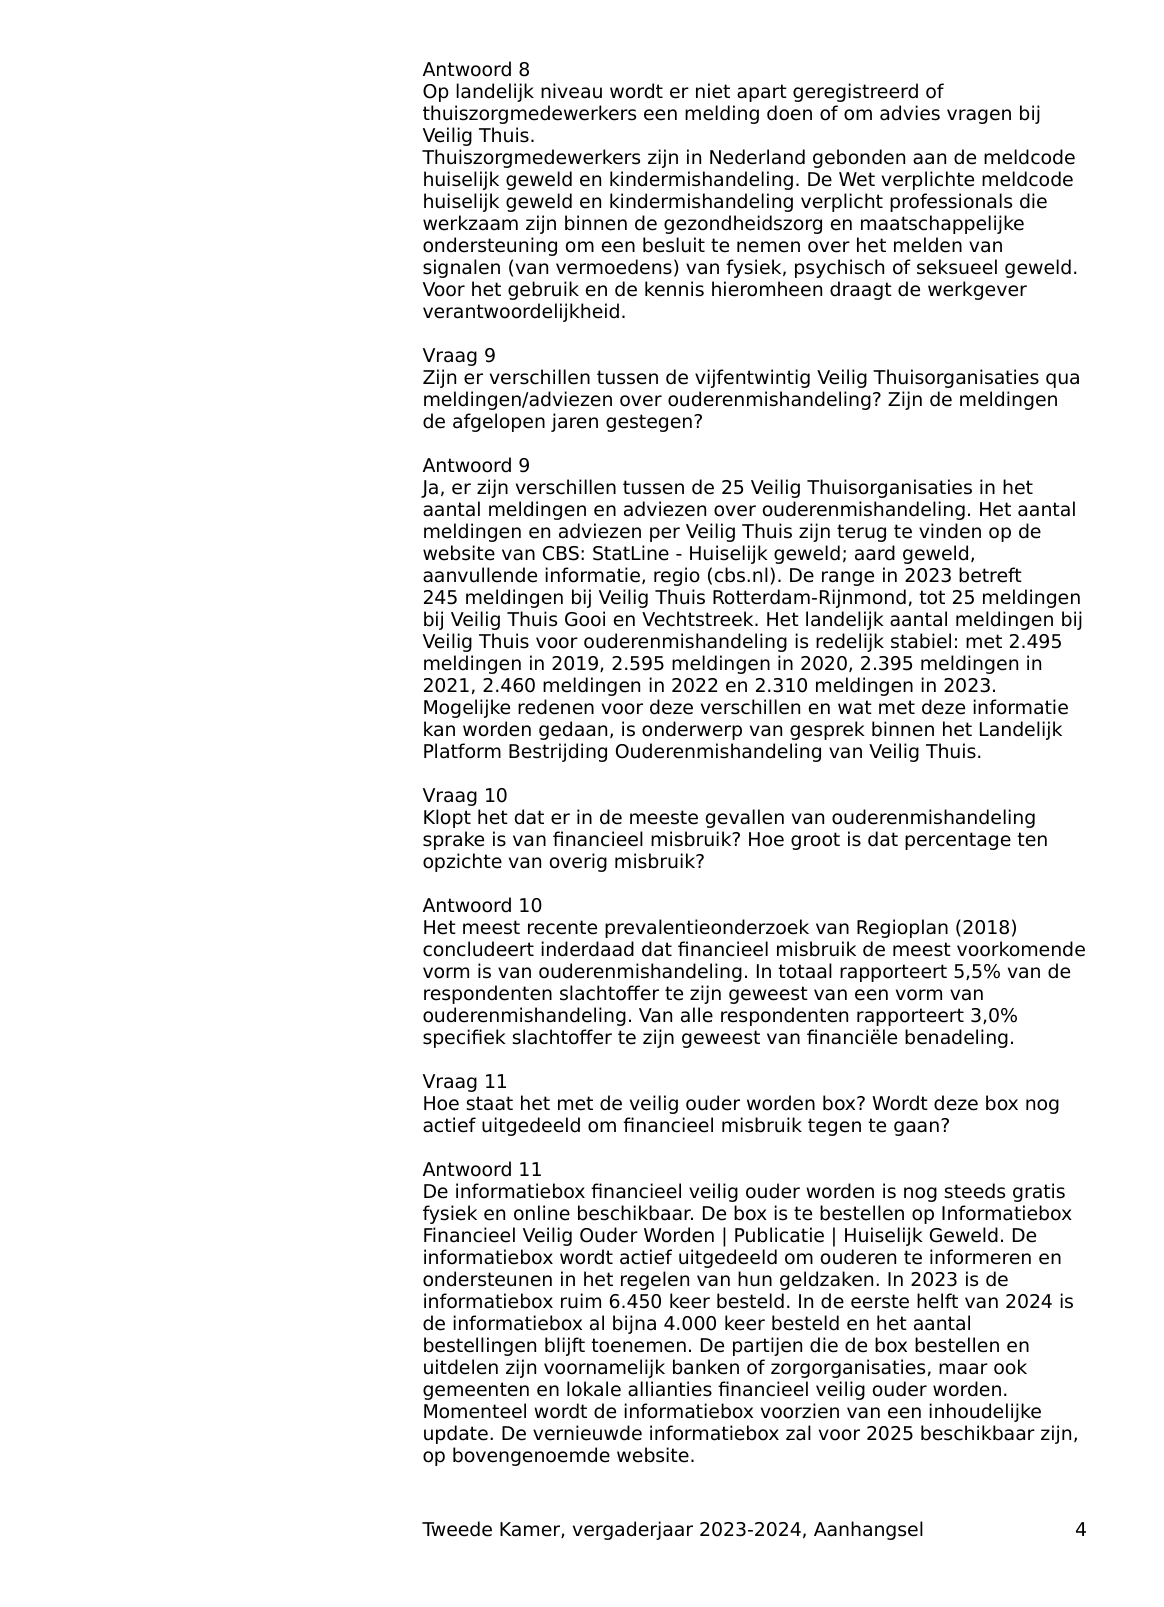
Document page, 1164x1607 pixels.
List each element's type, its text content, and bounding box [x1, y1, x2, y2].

text Vraag 11 [422, 1071, 1087, 1093]
text Zijn er verschillen tussen de vijfentwintig Veilig Thuisorganisaties qua meldingen/adviezen over ouderenmishandeling? Zijn de meldingen de afgelopen jaren gestegen? [422, 367, 1087, 433]
text Vraag 10 [422, 785, 1087, 807]
text Ja, er zijn verschillen tussen de 25 Veilig Thuisorganisaties in het aantal meldingen en adviezen over ouderenmishandeling. Het aantal meldingen en adviezen per Veilig Thuis zijn terug te vinden op de website van CBS: StatLine - Huiselijk geweld; aard geweld, aanvullende informatie, regio (cbs.nl). De range in 2023 betreft 245 meldingen bij Veilig Thuis Rotterdam-Rijnmond, tot 25 meldingen bij Veilig Thuis Gooi en Vechtstreek. Het landelijk aantal meldingen bij Veilig Thuis voor ouderenmishandeling is redelijk stabiel: met 2.495 meldingen in 2019, 2.595 meldingen in 2020, 2.395 meldingen in 2021, 2.460 meldingen in 2022 en 2.310 meldingen in 2023. Mogelijke redenen voor deze verschillen en wat met deze informatie kan worden gedaan, is onderwerp van gesprek binnen het Landelijk Platform Bestrijding Ouderenmishandeling van Veilig Thuis. [422, 477, 1087, 763]
text Thuiszorgmedewerkers zijn in Nederland gebonden aan de meldcode huiselijk geweld en kindermishandeling. De Wet verplichte meldcode huiselijk geweld en kindermishandeling verplicht professionals die werkzaam zijn binnen de gezondheidszorg en maatschappelijke ondersteuning om een besluit te nemen over het melden van signalen (van vermoedens) van fysiek, psychisch of seksueel geweld. Voor het gebruik en de kennis hieromheen draagt de werkgever verantwoordelijkheid. [422, 147, 1087, 323]
text Het meest recente prevalentieonderzoek van Regioplan (2018) concludeert inderdaad dat financieel misbruik de meest voorkomende vorm is van ouderenmishandeling. In totaal rapporteert 5,5% van de respondenten slachtoffer te zijn geweest van een vorm van ouderenmishandeling. Van alle respondenten rapporteert 3,0% specifiek slachtoffer te zijn geweest van financiële benadeling. [422, 917, 1087, 1049]
text Antwoord 10 [422, 895, 1087, 917]
text De informatiebox financieel veilig ouder worden is nog steeds gratis fysiek en online beschikbaar. De box is te bestellen op Informatiebox Financieel Veilig Ouder Worden | Publicatie | Huiselijk Geweld. De informatiebox wordt actief uitgedeeld om ouderen te informeren en ondersteunen in het regelen van hun geldzaken. In 2023 is de informatiebox ruim 6.450 keer besteld. In de eerste helft van 2024 is de informatiebox al bijna 4.000 keer besteld en het aantal bestellingen blijft toenemen. De partijen die de box bestellen en uitdelen zijn voornamelijk banken of zorgorganisaties, maar ook gemeenten en lokale allianties financieel veilig ouder worden. Momenteel wordt de informatiebox voorzien van een inhoudelijke update. De vernieuwde informatiebox zal voor 2025 beschikbaar zijn, op bovengenoemde website. [422, 1181, 1087, 1467]
text Op landelijk niveau wordt er niet apart geregistreerd of thuiszorgmedewerkers een melding doen of om advies vragen bij Veilig Thuis. [422, 81, 1087, 147]
text Antwoord 9 [422, 455, 1087, 477]
text Vraag 9 [422, 345, 1087, 367]
text Hoe staat het met de veilig ouder worden box? Wordt deze box nog actief uitgedeeld om financieel misbruik tegen te gaan? [422, 1093, 1087, 1137]
text Antwoord 11 [422, 1159, 1087, 1181]
text Klopt het dat er in de meeste gevallen van ouderenmishandeling sprake is van financieel misbruik? Hoe groot is dat percentage ten opzichte van overig misbruik? [422, 807, 1087, 873]
text Antwoord 8 [422, 59, 1087, 81]
